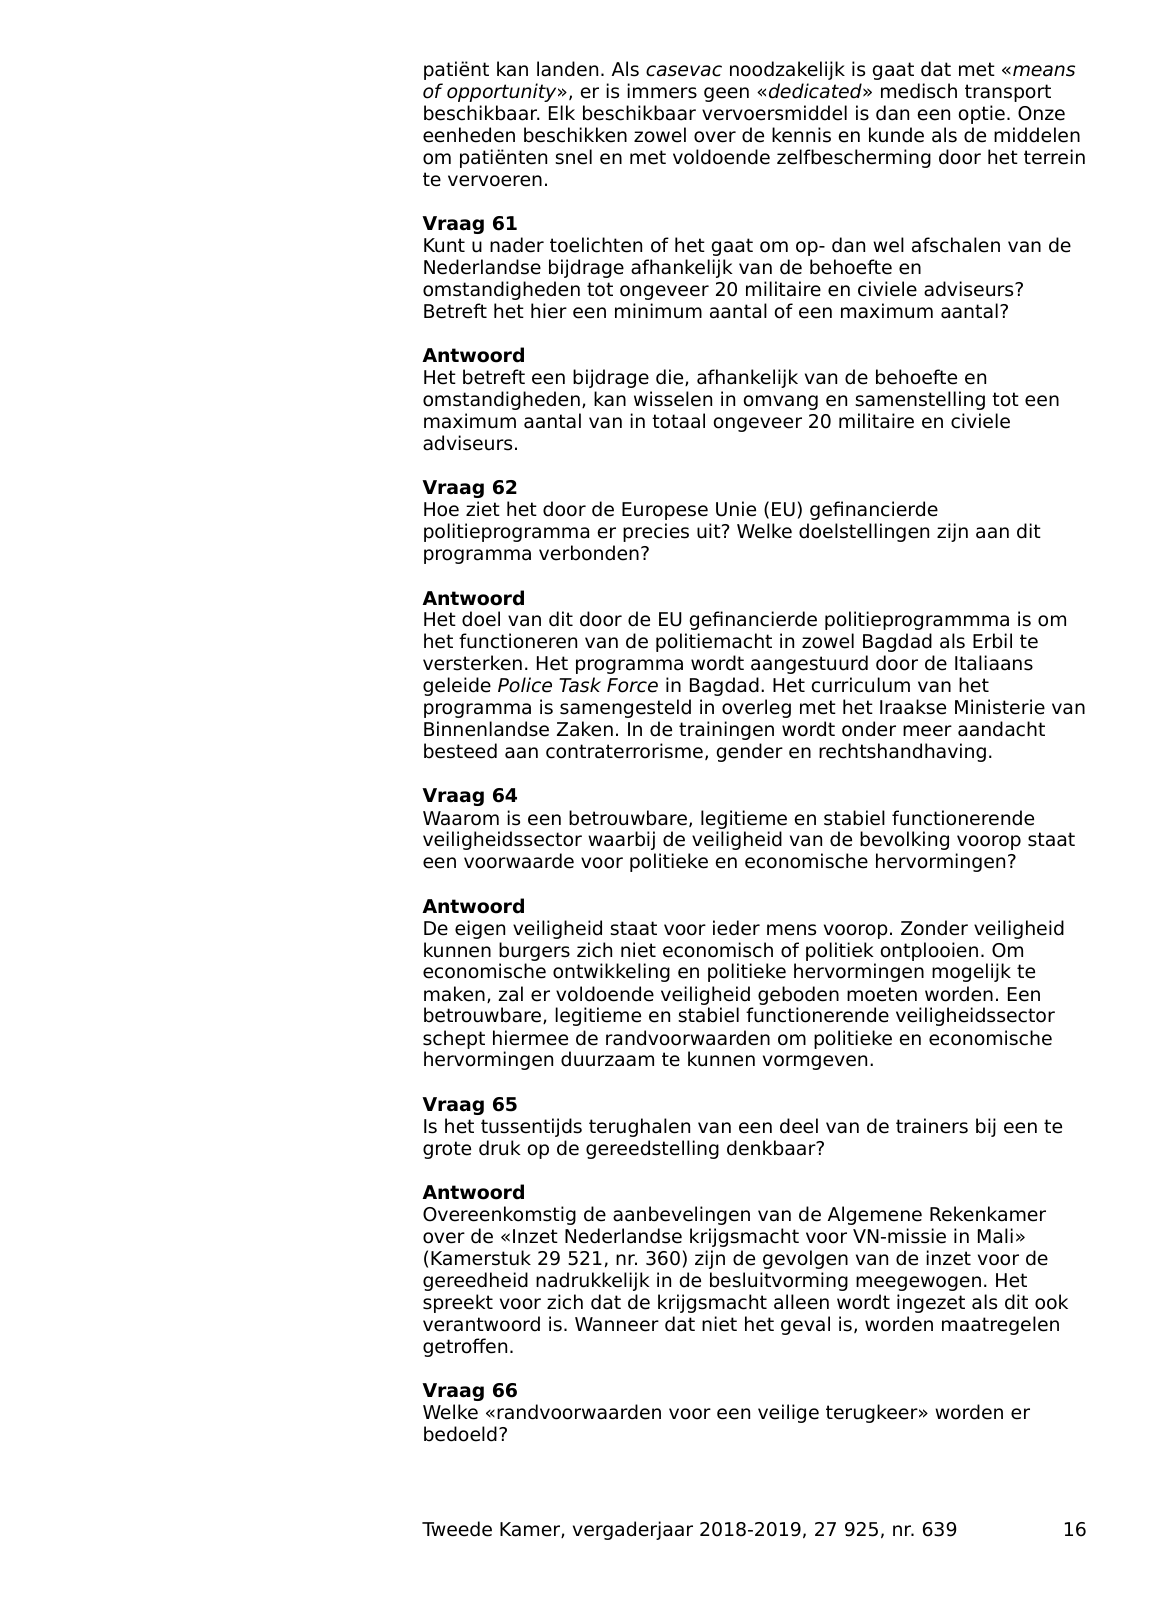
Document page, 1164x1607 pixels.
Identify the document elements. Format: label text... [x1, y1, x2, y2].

text Antwoord [422, 587, 1087, 609]
text Is het tussentijds terughalen van een deel van de trainers bij een te grote druk op de gereedstelling denkbaar? [422, 1116, 1087, 1159]
text Overeenkomstig de aanbevelingen van de Algemene Rekenkamer over de «Inzet Nederlandse krijgsmacht voor VN-missie in Mali» (Kamerstuk 29 521, nr. 360) zijn de gevolgen van de inzet voor de gereedheid nadrukkelijk in de besluitvorming meegewogen. Het spreekt voor zich dat de krijgsmacht alleen wordt ingezet als dit ook verantwoord is. Wanneer dat niet het geval is, worden maatregelen getroffen. [422, 1204, 1087, 1357]
text Vraag 62 [422, 477, 1087, 499]
text Antwoord [422, 345, 1087, 367]
text Vraag 64 [422, 785, 1087, 807]
text Het doel van dit door de EU gefinancierde politieprogrammma is om het functioneren van de politiemacht in zowel Bagdad als Erbil te versterken. Het programma wordt aangestuurd door de Italiaans geleide Police Task Force in Bagdad. Het curriculum van het programma is samengesteld in overleg met het Iraakse Ministerie van Binnenlandse Zaken. In de trainingen wordt onder meer aandacht besteed aan contraterrorisme, gender en rechtshandhaving. [422, 609, 1087, 763]
text patiënt kan landen. Als casevac noodzakelijk is gaat dat met «means of opportunity», er is immers geen «dedicated» medisch transport beschikbaar. Elk beschikbaar vervoersmiddel is dan een optie. Onze eenheden beschikken zowel over de kennis en kunde als de middelen om patiënten snel en met voldoende zelfbescherming door het terrein te vervoeren. [422, 59, 1087, 191]
text Waarom is een betrouwbare, legitieme en stabiel functionerende veiligheidssector waarbij de veiligheid van de bevolking voorop staat een voorwaarde voor politieke en economische hervormingen? [422, 807, 1087, 873]
text Hoe ziet het door de Europese Unie (EU) gefinancierde politieprogramma er precies uit? Welke doelstellingen zijn aan dit programma verbonden? [422, 499, 1087, 565]
text Vraag 61 [422, 213, 1087, 235]
text Vraag 66 [422, 1380, 1087, 1402]
text Kunt u nader toelichten of het gaat om op- dan wel afschalen van de Nederlandse bijdrage afhankelijk van de behoefte en omstandigheden tot ongeveer 20 militaire en civiele adviseurs? Betreft het hier een minimum aantal of een maximum aantal? [422, 235, 1087, 323]
text Antwoord [422, 1182, 1087, 1204]
text Het betreft een bijdrage die, afhankelijk van de behoefte en omstandigheden, kan wisselen in omvang en samenstelling tot een maximum aantal van in totaal ongeveer 20 militaire en civiele adviseurs. [422, 367, 1087, 455]
text De eigen veiligheid staat voor ieder mens voorop. Zonder veiligheid kunnen burgers zich niet economisch of politiek ontplooien. Om economische ontwikkeling en politieke hervormingen mogelijk te maken, zal er voldoende veiligheid geboden moeten worden. Een betrouwbare, legitieme en stabiel functionerende veiligheidssector schept hiermee de randvoorwaarden om politieke en economische hervormingen duurzaam te kunnen vormgeven. [422, 917, 1087, 1071]
text Welke «randvoorwaarden voor een veilige terugkeer» worden er bedoeld? [422, 1402, 1087, 1446]
text Antwoord [422, 896, 1087, 917]
text Vraag 65 [422, 1093, 1087, 1116]
